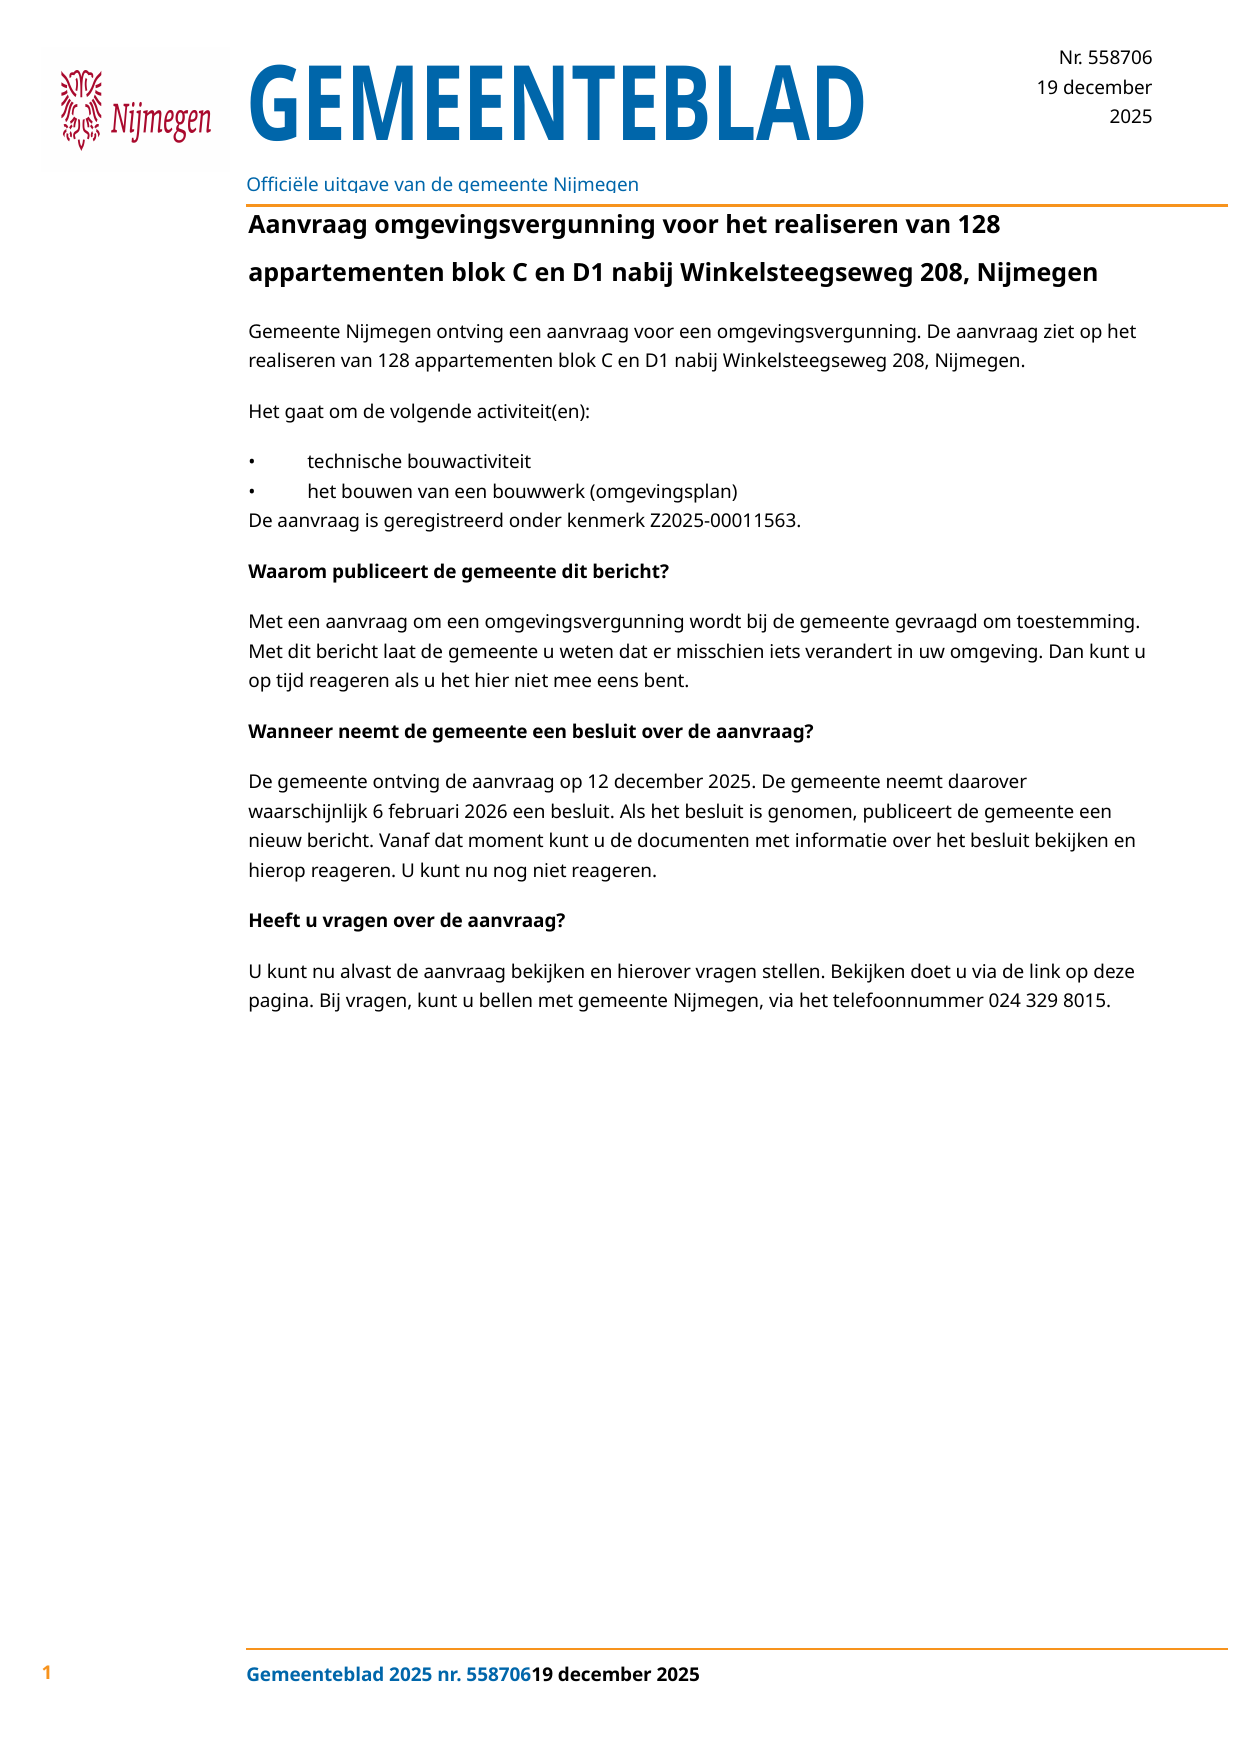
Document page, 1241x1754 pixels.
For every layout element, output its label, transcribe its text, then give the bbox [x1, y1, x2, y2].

picture [41, 47, 231, 172]
text De gemeente ontving de aanvraag op 12 december 2025. De gemeente neemt daarover waarschijnlijk 6 februari 2026 een besluit. Als het besluit is genomen, publiceert de gemeente een nieuw bericht. Vanaf dat moment kunt u de documenten met informatie over het besluit bekijken en hierop reageren. U kunt nu nog niet reageren. [248, 768, 1152, 883]
text Aanvraag omgevingsvergunning voor het realiseren van 128 appartementen blok C en D1 nabij Winkelsteegseweg 208, Nijmegen [248, 207, 1152, 288]
text Waarom publiceert de gemeente dit bericht? [248, 558, 1152, 584]
text Het gaat om de volgende activiteit(en): [248, 398, 1152, 424]
text Gemeente Nijmegen ontving een aanvraag voor een omgevingsvergunning. De aanvraag ziet op het realiseren van 128 appartementen blok C en D1 nabij Winkelsteegseweg 208, Nijmegen. [248, 318, 1152, 373]
text U kunt nu alvast de aanvraag bekijken en hierover vragen stellen. Bekijken doet u via de link op deze pagina. Bij vragen, kunt u bellen met gemeente Nijmegen, via het telefoonnummer 024 329 8015. [248, 958, 1152, 1013]
list technische bouwactiviteit [248, 448, 1152, 474]
text Wanneer neemt de gemeente een besluit over de aanvraag? [248, 718, 1152, 744]
list het bouwen van een bouwwerk (omgevingsplan) [248, 478, 1152, 504]
text Heeft u vragen over de aanvraag? [248, 907, 1152, 933]
text De aanvraag is geregistreerd onder kenmerk Z2025-00011563. [248, 507, 1152, 533]
text Met een aanvraag om een omgevingsvergunning wordt bij de gemeente gevraagd om toestemming. Met dit bericht laat de gemeente u weten dat er misschien iets verandert in uw omgeving. Dan kunt u op tijd reageren als u het hier niet mee eens bent. [248, 608, 1152, 693]
